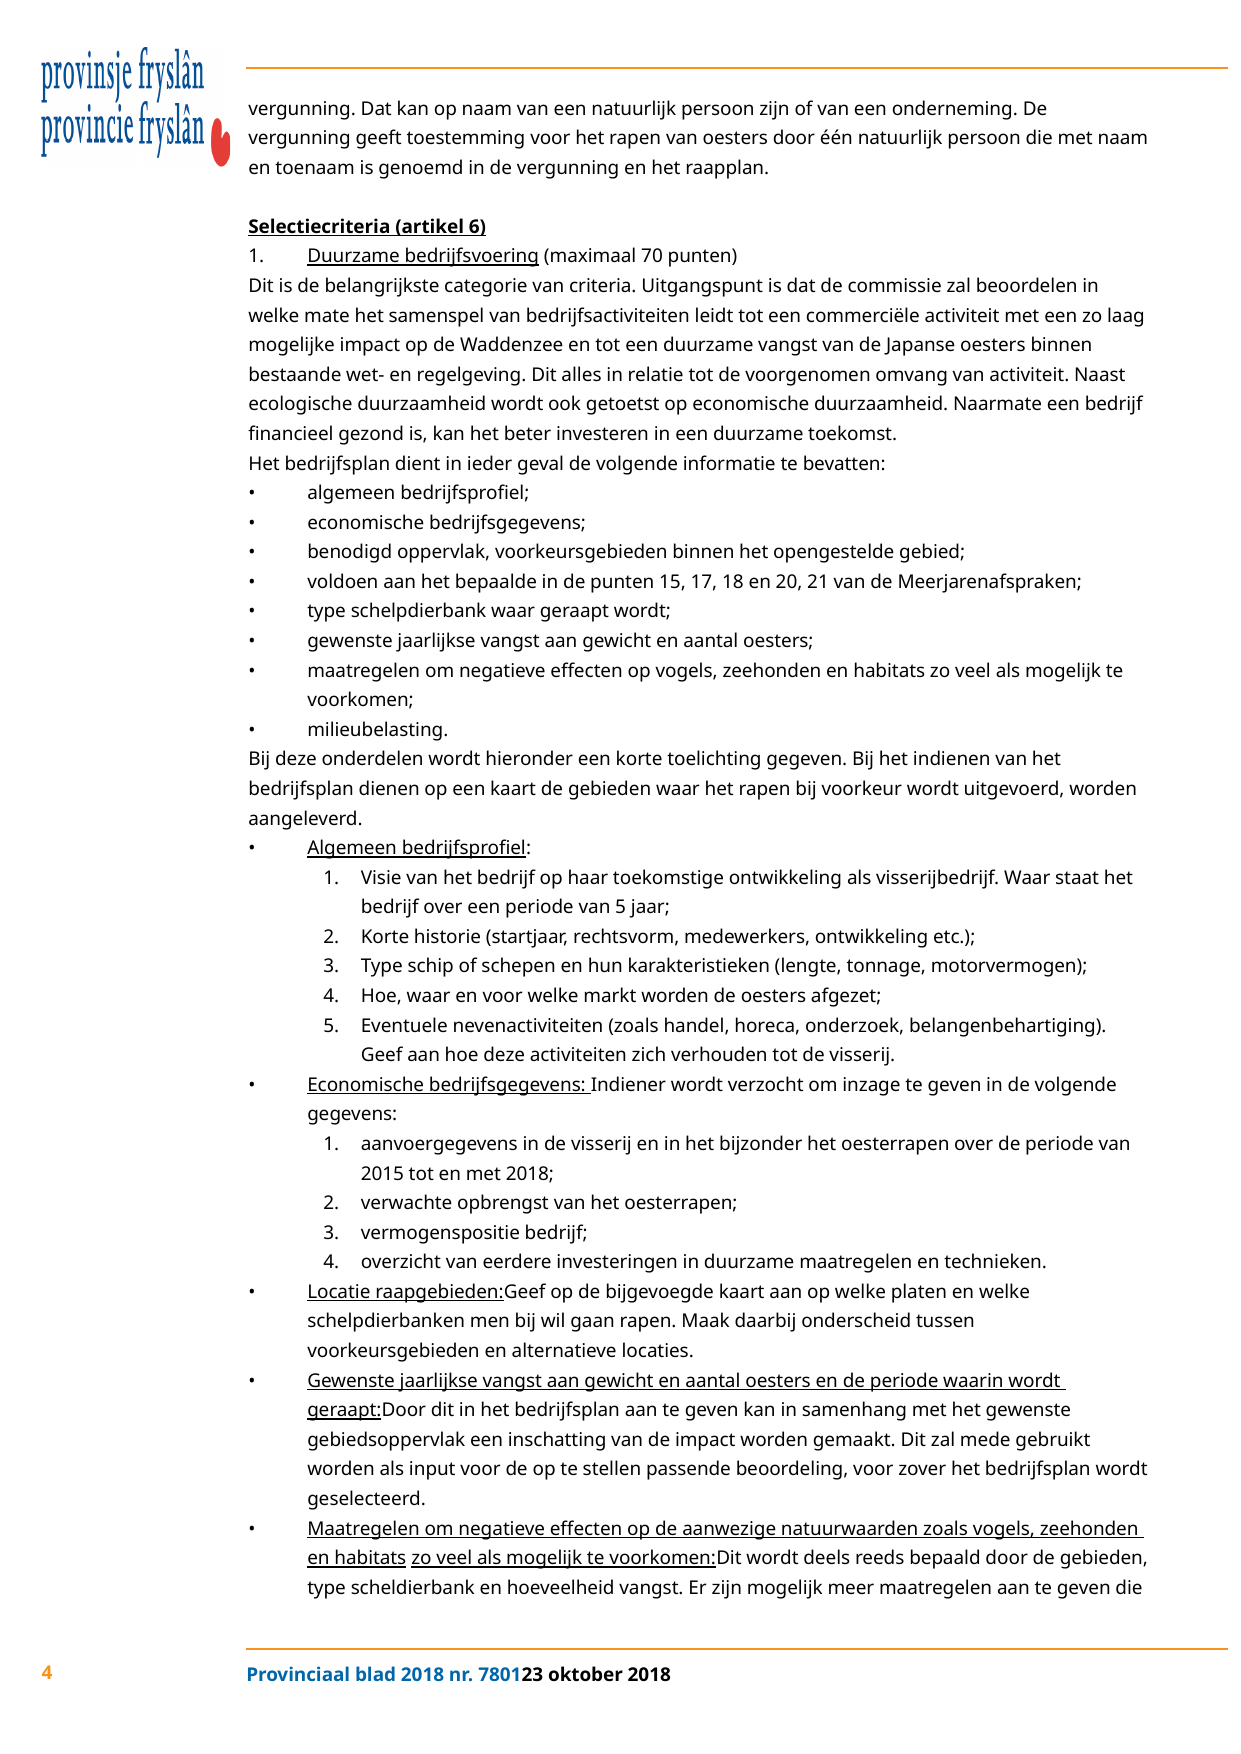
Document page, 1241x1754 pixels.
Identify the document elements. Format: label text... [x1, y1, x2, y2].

list algemeen bedrijfsprofiel; [248, 479, 1152, 505]
list verwachte opbrengst van het oesterrapen; [323, 1189, 1152, 1215]
list economische bedrijfsgegevens; [248, 509, 1152, 535]
text Dit is de belangrijkste categorie van criteria. Uitgangspunt is dat de commissie zal beoordelen in welke mate het samenspel van bedrijfsactiviteiten leidt tot een commerciële activiteit met een zo laag mogelijke impact op de Waddenzee en tot een duurzame vangst van de Japanse oesters binnen bestaande wet- en regelgeving. Dit alles in relatie tot de voorgenomen omvang van activiteit. Naast ecologische duurzaamheid wordt ook getoetst op economische duurzaamheid. Naarmate een bedrijf financieel gezond is, kan het beter investeren in een duurzame toekomst. [248, 272, 1152, 446]
list Gewenste jaarlijkse vangst aan gewicht en aantal oesters en de periode waarin wordt geraapt:Door dit in het bedrijfsplan aan te geven kan in samenhang met het gewenste gebiedsoppervlak een inschatting van de impact worden gemaakt. Dit zal mede gebruikt worden als input voor de op te stellen passende beoordeling, voor zover het bedrijfsplan wordt geselecteerd. [248, 1367, 1152, 1511]
list vermogenspositie bedrijf; [323, 1219, 1152, 1245]
text Selectiecriteria (artikel 6) [248, 213, 1152, 239]
list Visie van het bedrijf op haar toekomstige ontwikkeling als visserijbedrijf. Waar staat het bedrijf over een periode van 5 jaar; [323, 864, 1152, 919]
list Type schip of schepen en hun karakteristieken (lengte, tonnage, motorvermogen); [323, 953, 1152, 978]
list Locatie raapgebieden:Geef op de bijgevoegde kaart aan op welke platen en welke schelpdierbanken men bij wil gaan rapen. Maak daarbij onderscheid tussen voorkeursgebieden en alternatieve locaties. [248, 1278, 1152, 1363]
list milieubelasting. [248, 716, 1152, 742]
picture [41, 47, 231, 172]
list overzicht van eerdere investeringen in duurzame maatregelen en technieken. [323, 1248, 1152, 1274]
list Economische bedrijfsgegevens: Indiener wordt verzocht om inzage te geven in de volgende gegevens: [248, 1071, 1152, 1126]
list Korte historie (startjaar, rechtsvorm, medewerkers, ontwikkeling etc.); [323, 923, 1152, 949]
list Eventuele nevenactiviteiten (zoals handel, horeca, onderzoek, belangenbehartiging). Geef aan hoe deze activiteiten zich verhouden tot de visserij. [323, 1012, 1152, 1067]
list benodigd oppervlak, voorkeursgebieden binnen het opengestelde gebied; [248, 538, 1152, 564]
text vergunning. Dat kan op naam van een natuurlijk persoon zijn of van een onderneming. De vergunning geeft toestemming voor het rapen van oesters door één natuurlijk persoon die met naam en toenaam is genoemd in de vergunning en het raapplan. [248, 95, 1152, 180]
list Hoe, waar en voor welke markt worden de oesters afgezet; [323, 982, 1152, 1008]
list Algemeen bedrijfsprofiel: [248, 834, 1152, 860]
list voldoen aan het bepaalde in de punten 15, 17, 18 en 20, 21 van de Meerjarenafspraken; [248, 568, 1152, 594]
list gewenste jaarlijkse vangst aan gewicht en aantal oesters; [248, 627, 1152, 653]
list Maatregelen om negatieve effecten op de aanwezige natuurwaarden zoals vogels, zeehonden en habitats zo veel als mogelijk te voorkomen:Dit wordt deels reeds bepaald door de gebieden, type scheldierbank en hoeveelheid vangst. Er zijn mogelijk meer maatregelen aan te geven die [248, 1515, 1152, 1600]
list aanvoergegevens in de visserij en in het bijzonder het oesterrapen over de periode van 2015 tot en met 2018; [323, 1130, 1152, 1186]
list Duurzame bedrijfsvoering (maximaal 70 punten) [248, 243, 1152, 268]
list type schelpdierbank waar geraapt wordt; [248, 598, 1152, 623]
list maatregelen om negatieve effecten op vogels, zeehonden en habitats zo veel als mogelijk te voorkomen; [248, 657, 1152, 712]
text Het bedrijfsplan dient in ieder geval de volgende informatie te bevatten: [248, 450, 1152, 476]
text Bij deze onderdelen wordt hieronder een korte toelichting gegeven. Bij het indienen van het bedrijfsplan dienen op een kaart de gebieden waar het rapen bij voorkeur wordt uitgevoerd, worden aangeleverd. [248, 746, 1152, 831]
